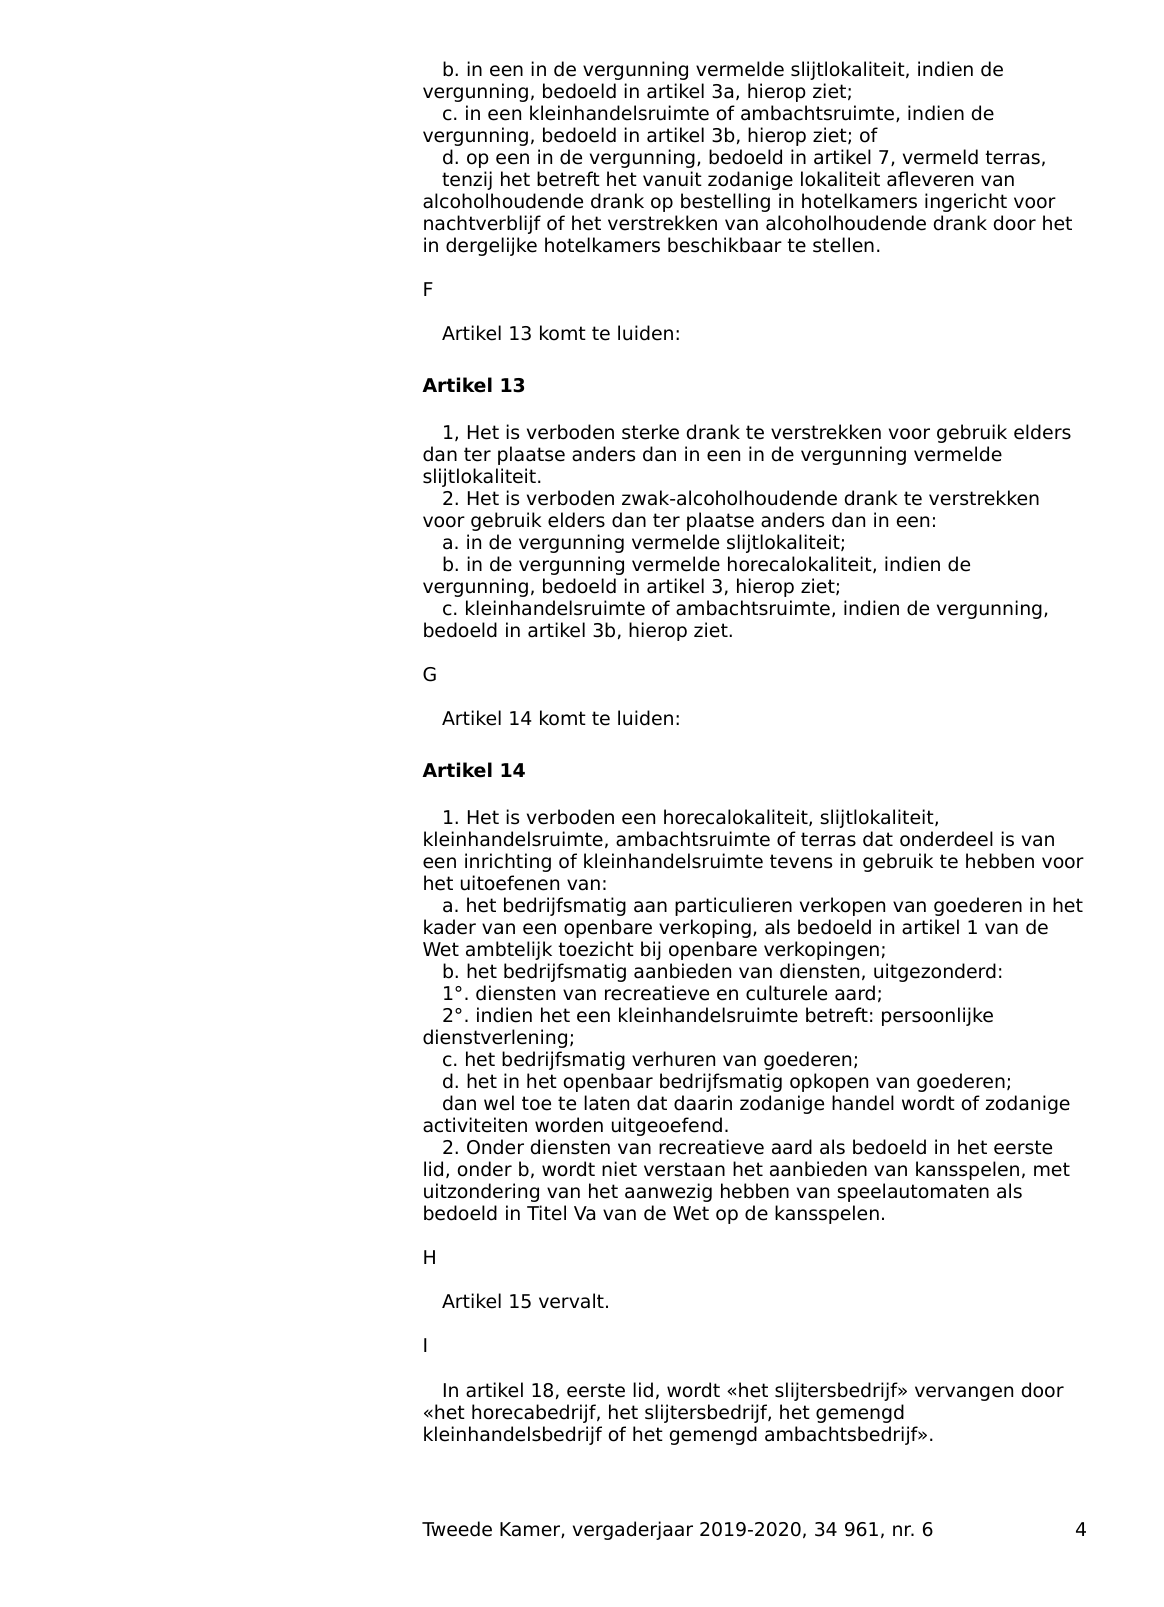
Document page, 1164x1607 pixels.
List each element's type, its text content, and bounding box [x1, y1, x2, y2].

text a. in de vergunning vermelde slijtlokaliteit; [422, 532, 1087, 554]
text c. in een kleinhandelsruimte of ambachtsruimte, indien de vergunning, bedoeld in artikel 3b, hierop ziet; of [422, 103, 1087, 147]
text Artikel 14 komt te luiden: [422, 708, 1087, 730]
text d. op een in de vergunning, bedoeld in artikel 7, vermeld terras, [422, 147, 1087, 169]
text 2°. indien het een kleinhandelsruimte betreft: persoonlijke dienstverlening; [422, 1005, 1087, 1049]
text H [422, 1247, 1087, 1269]
text I [422, 1335, 1087, 1357]
text d. het in het openbaar bedrijfsmatig opkopen van goederen; [422, 1071, 1087, 1093]
text Artikel 13 komt te luiden: [422, 323, 1087, 345]
text G [422, 664, 1087, 686]
subtitle Artikel 13 [422, 375, 1087, 397]
text b. het bedrijfsmatig aanbieden van diensten, uitgezonderd: [422, 961, 1087, 983]
text 2. Het is verboden zwak-alcoholhoudende drank te verstrekken voor gebruik elders dan ter plaatse anders dan in een: [422, 488, 1087, 532]
text dan wel toe te laten dat daarin zodanige handel wordt of zodanige activiteiten worden uitgeoefend. [422, 1093, 1087, 1137]
text b. in de vergunning vermelde horecalokaliteit, indien de vergunning, bedoeld in artikel 3, hierop ziet; [422, 554, 1087, 598]
text 2. Onder diensten van recreatieve aard als bedoeld in het eerste lid, onder b, wordt niet verstaan het aanbieden van kansspelen, met uitzondering van het aanwezig hebben van speelautomaten als bedoeld in Titel Va van de Wet op de kansspelen. [422, 1137, 1087, 1225]
text c. kleinhandelsruimte of ambachtsruimte, indien de vergunning, bedoeld in artikel 3b, hierop ziet. [422, 598, 1087, 642]
text c. het bedrijfsmatig verhuren van goederen; [422, 1049, 1087, 1071]
text Artikel 15 vervalt. [422, 1291, 1087, 1313]
text F [422, 279, 1087, 301]
text tenzij het betreft het vanuit zodanige lokaliteit afleveren van alcoholhoudende drank op bestelling in hotelkamers ingericht voor nachtverblijf of het verstrekken van alcoholhoudende drank door het in dergelijke hotelkamers beschikbaar te stellen. [422, 169, 1087, 257]
text b. in een in de vergunning vermelde slijtlokaliteit, indien de vergunning, bedoeld in artikel 3a, hierop ziet; [422, 59, 1087, 103]
text 1, Het is verboden sterke drank te verstrekken voor gebruik elders dan ter plaatse anders dan in een in de vergunning vermelde slijtlokaliteit. [422, 422, 1087, 488]
text a. het bedrijfsmatig aan particulieren verkopen van goederen in het kader van een openbare verkoping, als bedoeld in artikel 1 van de Wet ambtelijk toezicht bij openbare verkopingen; [422, 895, 1087, 961]
text 1°. diensten van recreatieve en culturele aard; [422, 983, 1087, 1005]
subtitle Artikel 14 [422, 760, 1087, 782]
text 1. Het is verboden een horecalokaliteit, slijtlokaliteit, kleinhandelsruimte, ambachtsruimte of terras dat onderdeel is van een inrichting of kleinhandelsruimte tevens in gebruik te hebben voor het uitoefenen van: [422, 807, 1087, 895]
text In artikel 18, eerste lid, wordt «het slijtersbedrijf» vervangen door «het horecabedrijf, het slijtersbedrijf, het gemengd kleinhandelsbedrijf of het gemengd ambachtsbedrijf». [422, 1379, 1087, 1446]
